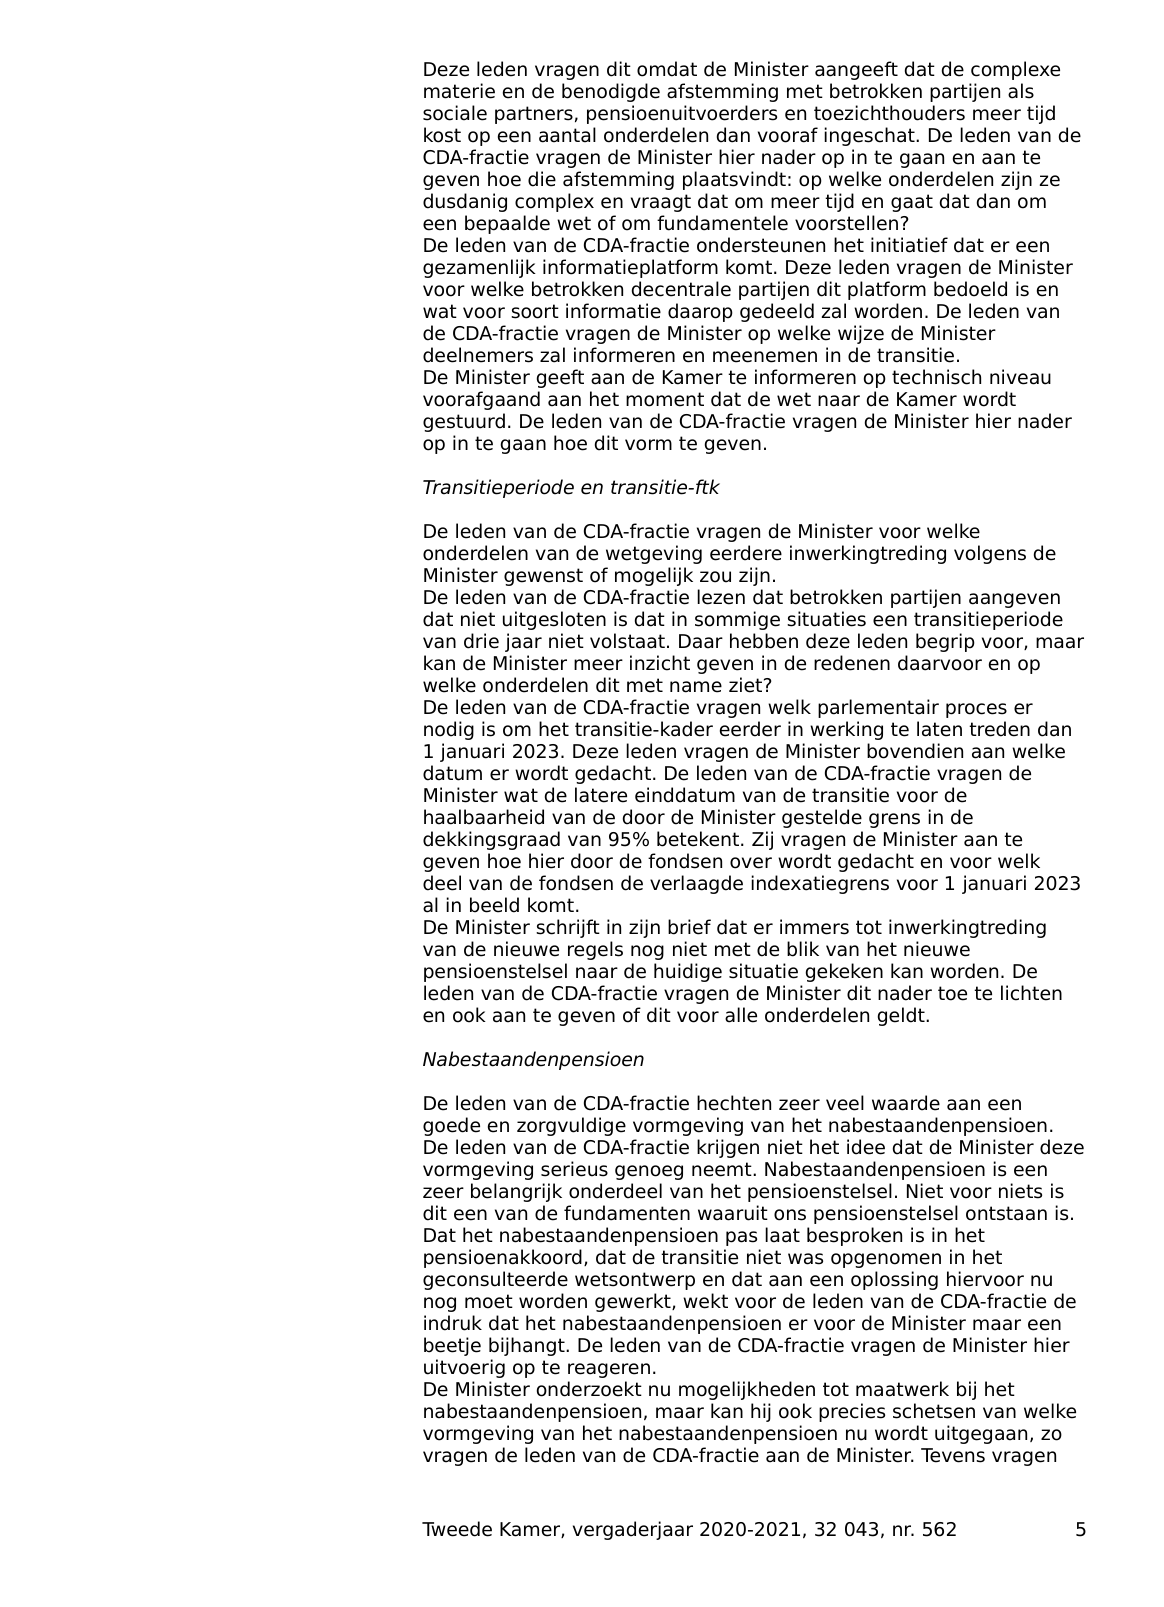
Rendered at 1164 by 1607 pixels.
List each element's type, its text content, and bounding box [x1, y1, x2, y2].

text De leden van de CDA-fractie lezen dat betrokken partijen aangeven dat niet uitgesloten is dat in sommige situaties een transitieperiode van drie jaar niet volstaat. Daar hebben deze leden begrip voor, maar kan de Minister meer inzicht geven in de redenen daarvoor en op welke onderdelen dit met name ziet? [422, 587, 1087, 697]
text De Minister onderzoekt nu mogelijkheden tot maatwerk bij het nabestaandenpensioen, maar kan hij ook precies schetsen van welke vormgeving van het nabestaandenpensioen nu wordt uitgegaan, zo vragen de leden van de CDA-fractie aan de Minister. Tevens vragen [422, 1379, 1087, 1467]
text De Minister geeft aan de Kamer te informeren op technisch niveau voorafgaand aan het moment dat de wet naar de Kamer wordt gestuurd. De leden van de CDA-fractie vragen de Minister hier nader op in te gaan hoe dit vorm te geven. [422, 367, 1087, 455]
text De Minister schrijft in zijn brief dat er immers tot inwerkingtreding van de nieuwe regels nog niet met de blik van het nieuwe pensioenstelsel naar de huidige situatie gekeken kan worden. De leden van de CDA-fractie vragen de Minister dit nader toe te lichten en ook aan te geven of dit voor alle onderdelen geldt. [422, 917, 1087, 1027]
text De leden van de CDA-fractie vragen welk parlementair proces er nodig is om het transitie-kader eerder in werking te laten treden dan 1 januari 2023. Deze leden vragen de Minister bovendien aan welke datum er wordt gedacht. De leden van de CDA-fractie vragen de Minister wat de latere einddatum van de transitie voor de haalbaarheid van de door de Minister gestelde grens in de dekkingsgraad van 95% betekent. Zij vragen de Minister aan te geven hoe hier door de fondsen over wordt gedacht en voor welk deel van de fondsen de verlaagde indexatiegrens voor 1 januari 2023 al in beeld komt. [422, 697, 1087, 917]
subtitle Transitieperiode en transitie-ftk [422, 477, 1087, 499]
text De leden van de CDA-fractie vragen de Minister voor welke onderdelen van de wetgeving eerdere inwerkingtreding volgens de Minister gewenst of mogelijk zou zijn. [422, 521, 1087, 587]
text Deze leden vragen dit omdat de Minister aangeeft dat de complexe materie en de benodigde afstemming met betrokken partijen als sociale partners, pensioenuitvoerders en toezichthouders meer tijd kost op een aantal onderdelen dan vooraf ingeschat. De leden van de CDA-fractie vragen de Minister hier nader op in te gaan en aan te geven hoe die afstemming plaatsvindt: op welke onderdelen zijn ze dusdanig complex en vraagt dat om meer tijd en gaat dat dan om een bepaalde wet of om fundamentele voorstellen? [422, 59, 1087, 235]
text De leden van de CDA-fractie ondersteunen het initiatief dat er een gezamenlijk informatieplatform komt. Deze leden vragen de Minister voor welke betrokken decentrale partijen dit platform bedoeld is en wat voor soort informatie daarop gedeeld zal worden. De leden van de CDA-fractie vragen de Minister op welke wijze de Minister deelnemers zal informeren en meenemen in de transitie. [422, 235, 1087, 367]
subtitle Nabestaandenpensioen [422, 1049, 1087, 1071]
text De leden van de CDA-fractie hechten zeer veel waarde aan een goede en zorgvuldige vormgeving van het nabestaandenpensioen. De leden van de CDA-fractie krijgen niet het idee dat de Minister deze vormgeving serieus genoeg neemt. Nabestaandenpensioen is een zeer belangrijk onderdeel van het pensioenstelsel. Niet voor niets is dit een van de fundamenten waaruit ons pensioenstelsel ontstaan is. Dat het nabestaandenpensioen pas laat besproken is in het pensioenakkoord, dat de transitie niet was opgenomen in het geconsulteerde wetsontwerp en dat aan een oplossing hiervoor nu nog moet worden gewerkt, wekt voor de leden van de CDA-fractie de indruk dat het nabestaandenpensioen er voor de Minister maar een beetje bijhangt. De leden van de CDA-fractie vragen de Minister hier uitvoerig op te reageren. [422, 1093, 1087, 1379]
